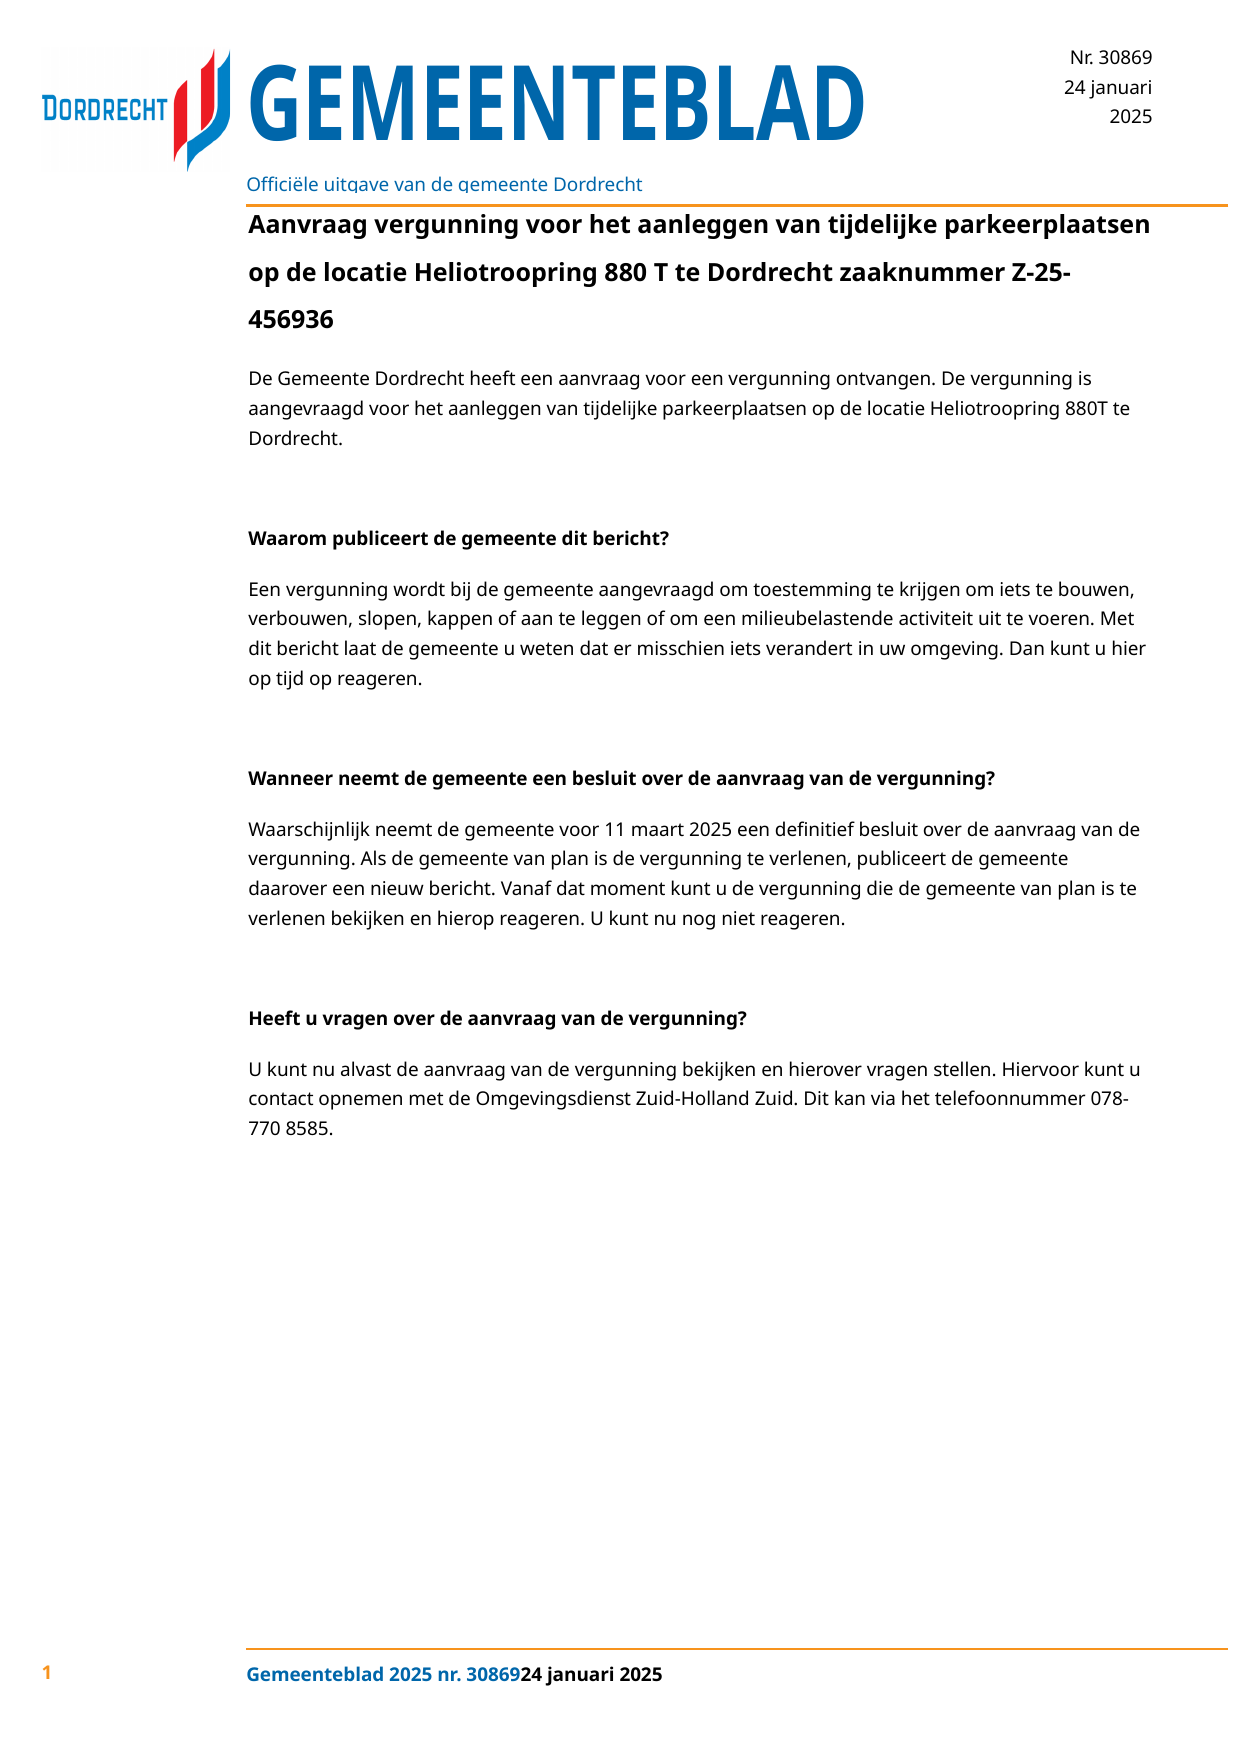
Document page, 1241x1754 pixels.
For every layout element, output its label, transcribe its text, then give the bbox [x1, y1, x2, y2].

text Heeft u vragen over de aanvraag van de vergunning? [248, 1006, 1152, 1031]
text Wanneer neemt de gemeente een besluit over de aanvraag van de vergunning? [248, 766, 1152, 791]
text Waarschijnlijk neemt de gemeente voor 11 maart 2025 een definitief besluit over de aanvraag van de vergunning. Als de gemeente van plan is de vergunning te verlenen, publiceert de gemeente daarover een nieuw bericht. Vanaf dat moment kunt u de vergunning die de gemeente van plan is te verlenen bekijken en hierop reageren. U kunt nu nog niet reageren. [248, 816, 1152, 930]
text U kunt nu alvast de aanvraag van de vergunning bekijken en hierover vragen stellen. Hiervoor kunt u contact opnemen met de Omgevingsdienst Zuid-Holland Zuid. Dit kan via het telefoonnummer 078-770 8585. [248, 1056, 1152, 1141]
text Waarom publiceert de gemeente dit bericht? [248, 526, 1152, 551]
text Aanvraag vergunning voor het aanleggen van tijdelijke parkeerplaatsen op de locatie Heliotroopring 880 T te Dordrecht zaaknummer Z-25-456936 [248, 207, 1152, 336]
text De Gemeente Dordrecht heeft een aanvraag voor een vergunning ontvangen. De vergunning is aangevraagd voor het aanleggen van tijdelijke parkeerplaatsen op de locatie Heliotroopring 880T te Dordrecht. [248, 366, 1152, 450]
picture [41, 47, 231, 172]
text Een vergunning wordt bij de gemeente aangevraagd om toestemming te krijgen om iets te bouwen, verbouwen, slopen, kappen of aan te leggen of om een milieubelastende activiteit uit te voeren. Met dit bericht laat de gemeente u weten dat er misschien iets verandert in uw omgeving. Dan kunt u hier op tijd op reageren. [248, 576, 1152, 690]
